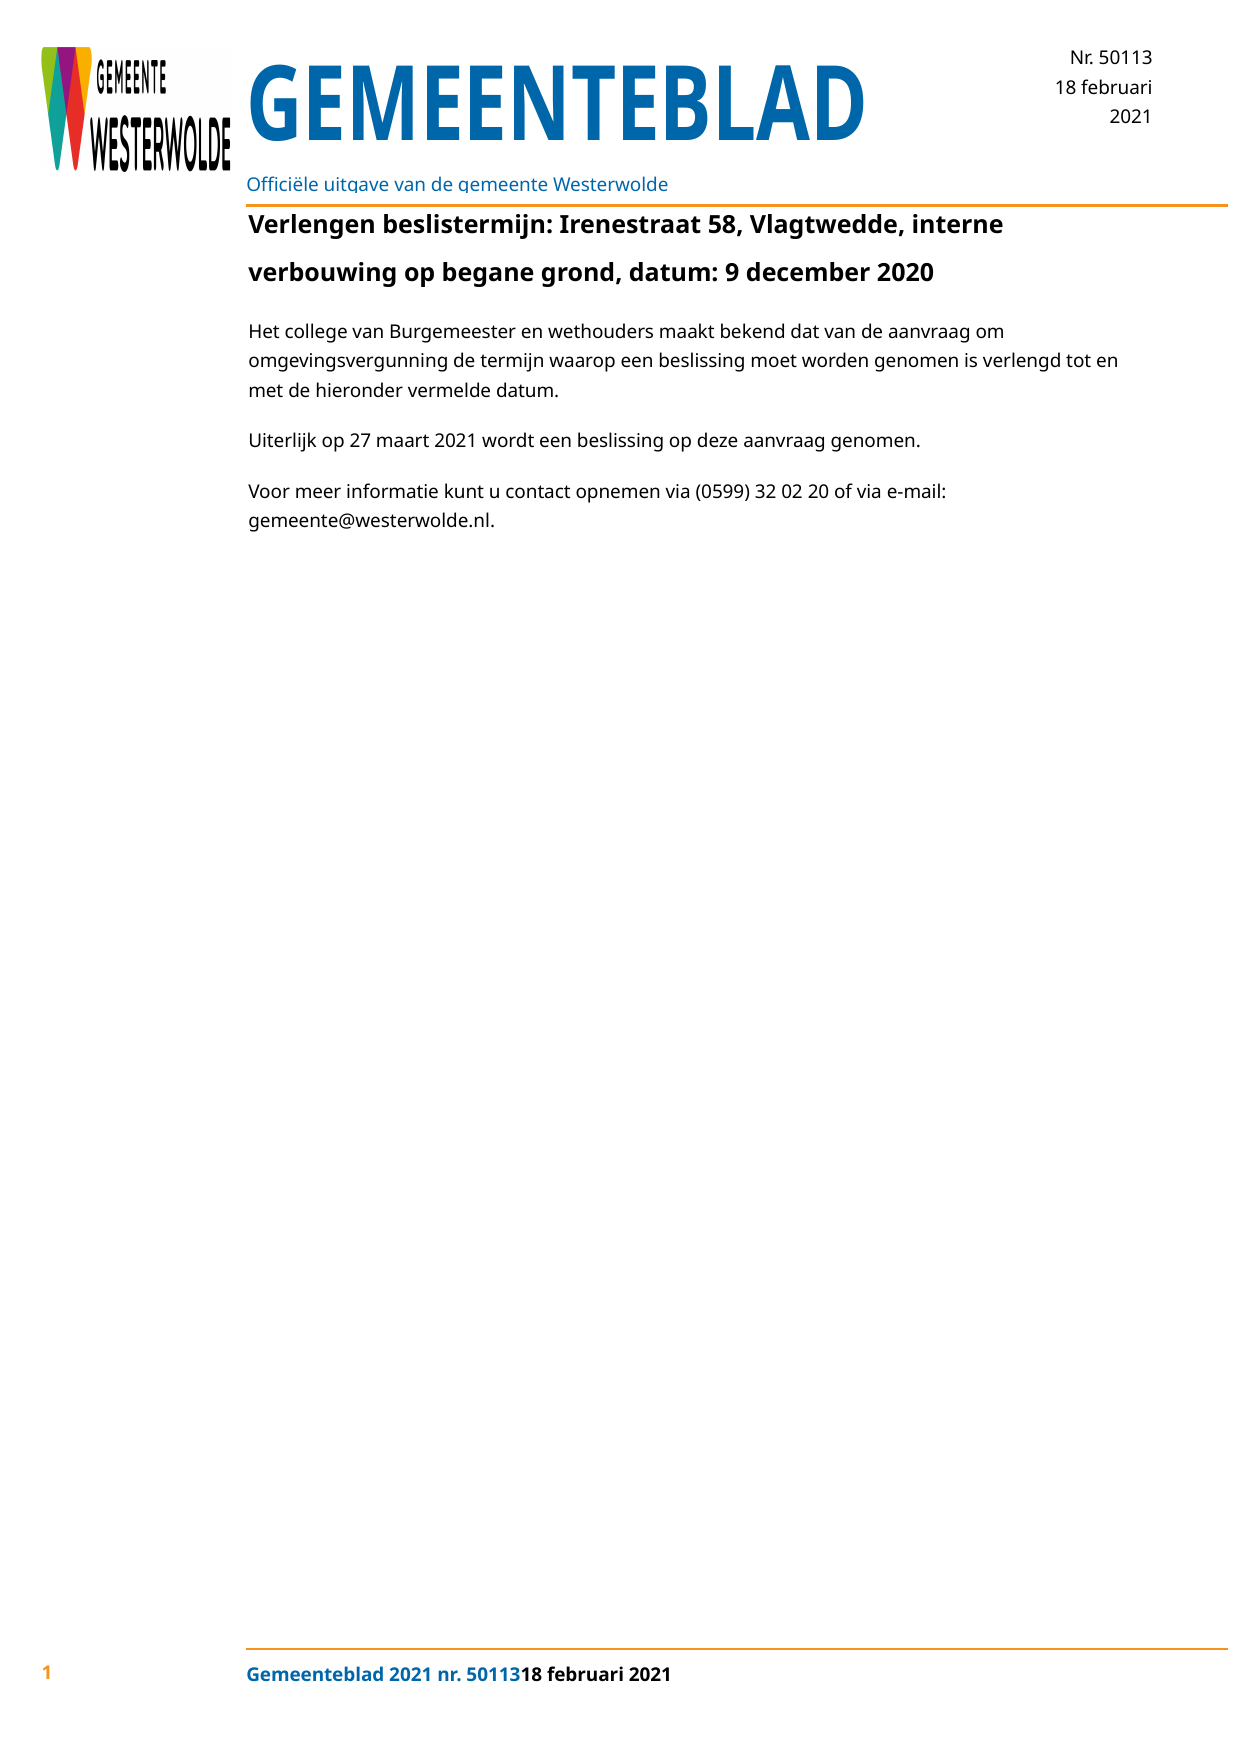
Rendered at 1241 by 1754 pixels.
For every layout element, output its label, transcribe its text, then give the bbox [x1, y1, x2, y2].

text Voor meer informatie kunt u contact opnemen via (0599) 32 02 20 of via e-mail: gemeente@westerwolde.nl. [248, 478, 1152, 533]
picture [41, 47, 231, 172]
text Uiterlijk op 27 maart 2021 wordt een beslissing op deze aanvraag genomen. [248, 427, 1152, 453]
text Het college van Burgemeester en wethouders maakt bekend dat van de aanvraag om omgevingsvergunning de termijn waarop een beslissing moet worden genomen is verlengd tot en met de hieronder vermelde datum. [248, 318, 1152, 403]
text Verlengen beslistermijn: Irenestraat 58, Vlagtwedde, interne verbouwing op begane grond, datum: 9 december 2020 [248, 207, 1152, 288]
